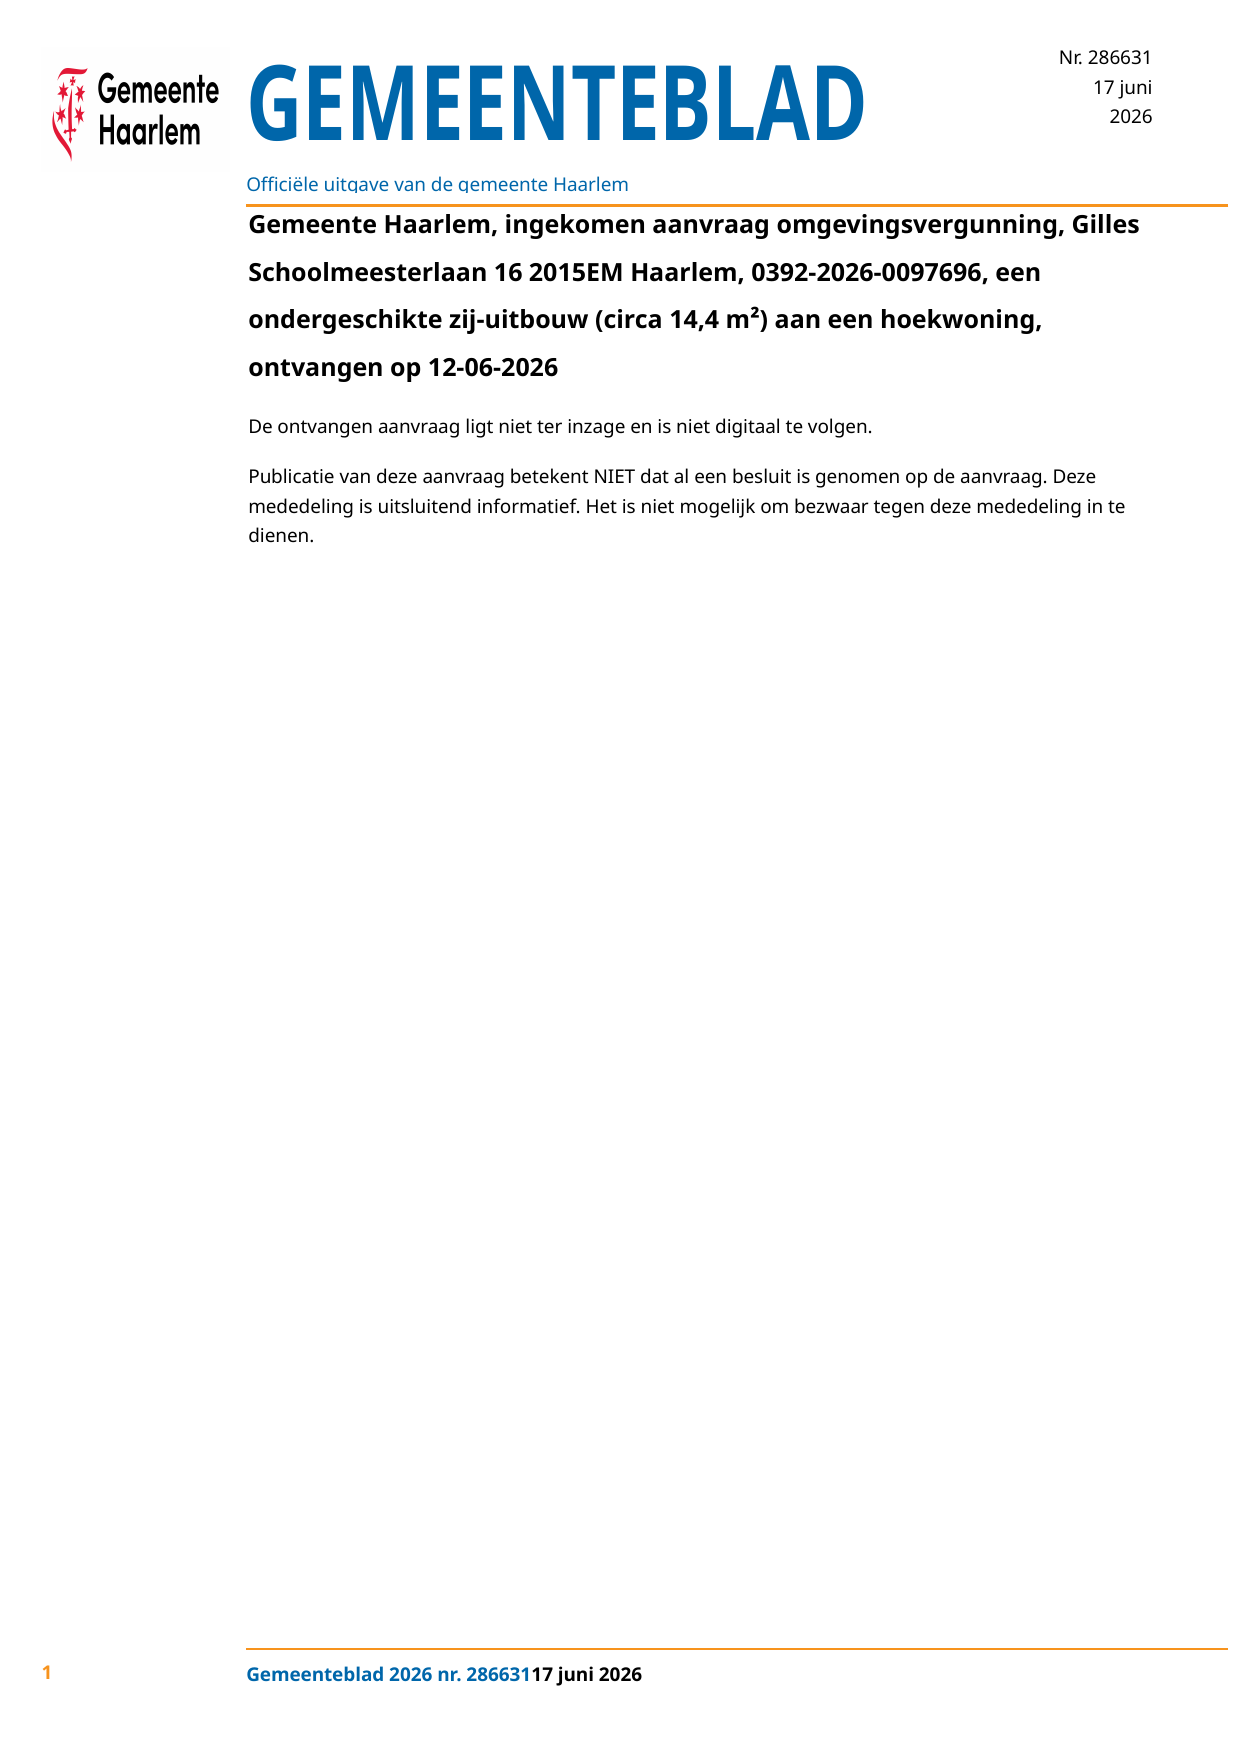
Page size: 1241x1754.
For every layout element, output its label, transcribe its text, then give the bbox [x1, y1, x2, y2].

picture [41, 47, 231, 172]
text Publicatie van deze aanvraag betekent NIET dat al een besluit is genomen op de aanvraag. Deze mededeling is uitsluitend informatief. Het is niet mogelijk om bezwaar tegen deze mededeling in te dienen. [248, 463, 1152, 548]
text De ontvangen aanvraag ligt niet ter inzage en is niet digitaal te volgen. [248, 413, 1152, 439]
text Gemeente Haarlem, ingekomen aanvraag omgevingsvergunning, Gilles Schoolmeesterlaan 16 2015EM Haarlem, 0392-2026-0097696, een ondergeschikte zij-uitbouw (circa 14,4 m²) aan een hoekwoning, ontvangen op 12-06-2026 [248, 207, 1152, 384]
